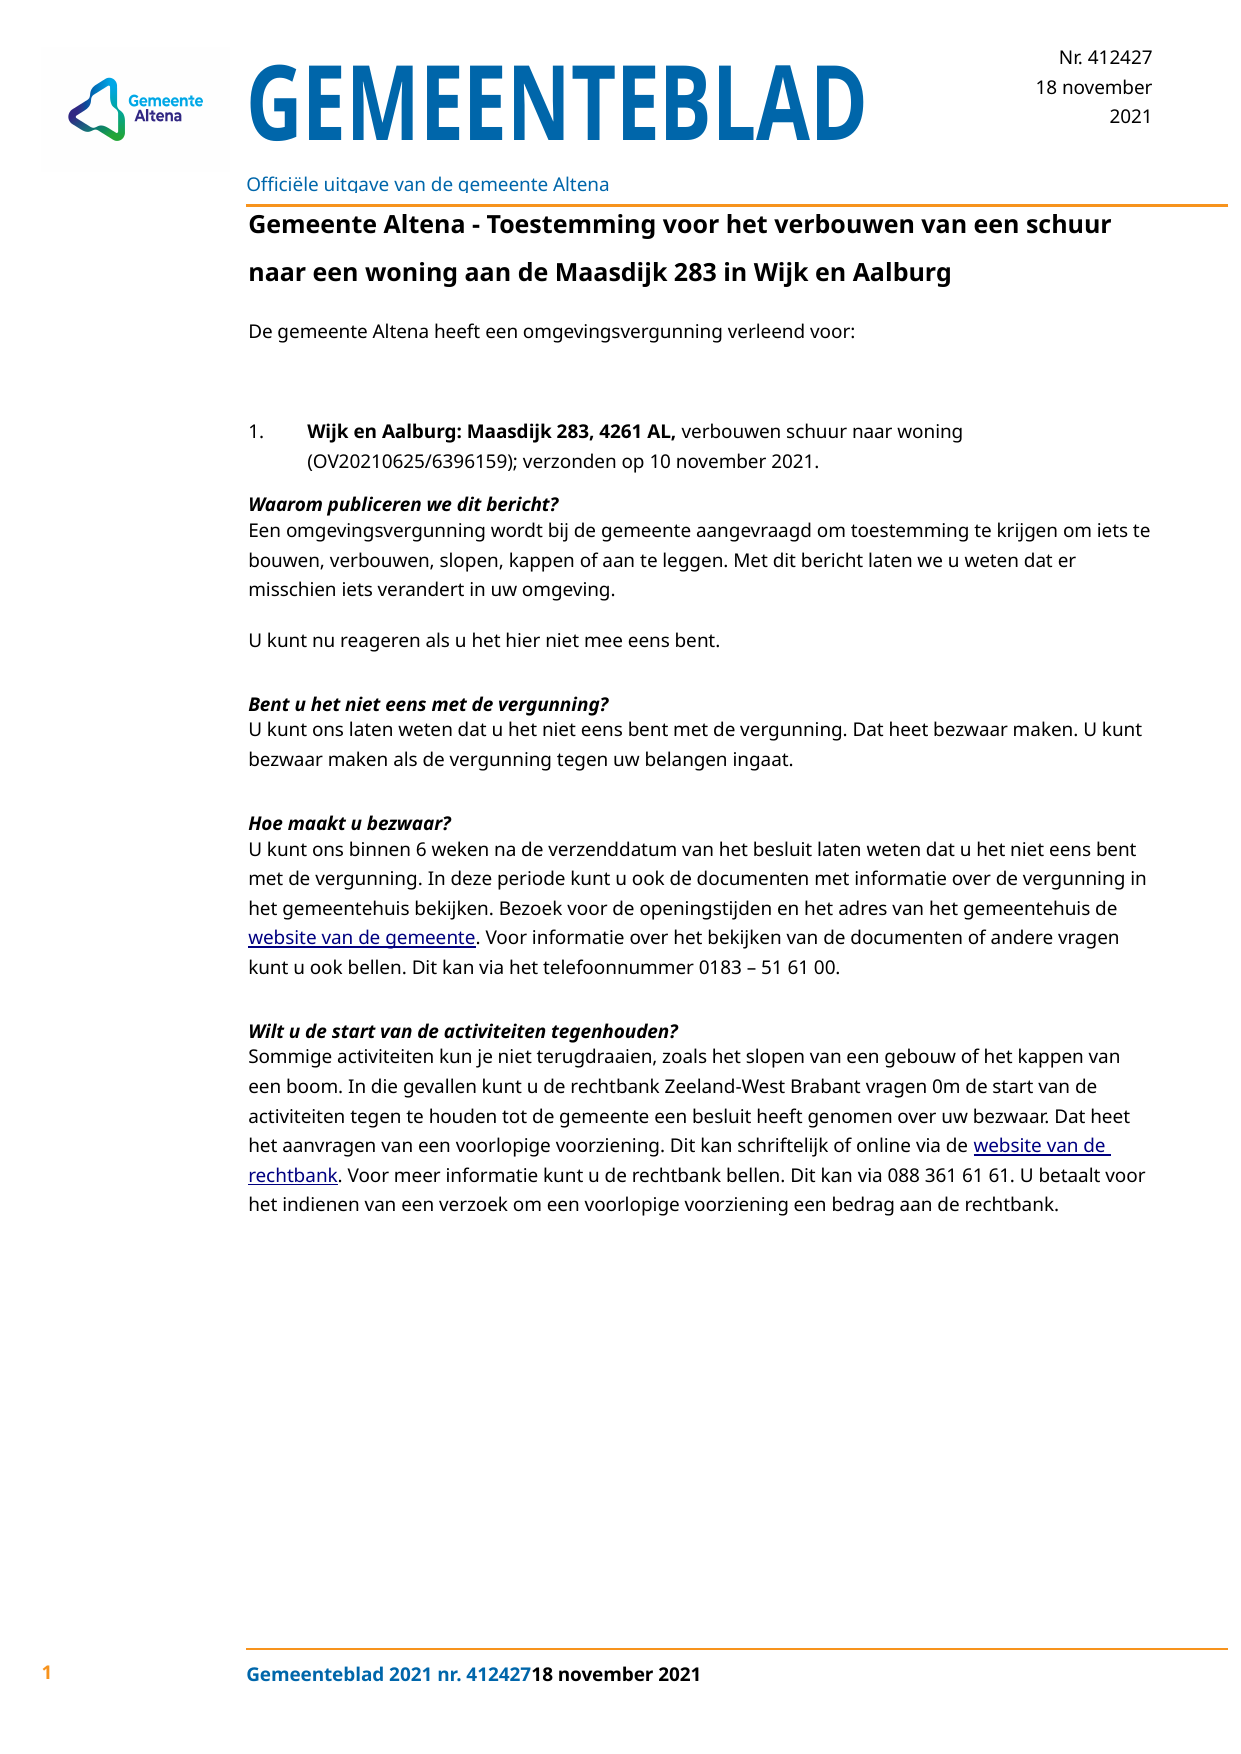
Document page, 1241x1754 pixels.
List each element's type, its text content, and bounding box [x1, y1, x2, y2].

text Gemeente Altena - Toestemming voor het verbouwen van een schuur naar een woning aan de Maasdijk 283 in Wijk en Aalburg [248, 207, 1152, 288]
text U kunt ons laten weten dat u het niet eens bent met de vergunning. Dat heet bezwaar maken. U kunt bezwaar maken als de vergunning tegen uw belangen ingaat. [248, 716, 1152, 772]
text De gemeente Altena heeft een omgevingsvergunning verleend voor: [248, 318, 1152, 344]
text Hoe maakt u bezwaar? [248, 810, 1152, 836]
text Wilt u de start van de activiteiten tegenhouden? [248, 1018, 1152, 1044]
text Bent u het niet eens met de vergunning? [248, 691, 1152, 716]
list Wijk en Aalburg: Maasdijk 283, 4261 AL, verbouwen schuur naar woning (OV20210625/6396159); verzonden op 10 november 2021. [248, 419, 1152, 474]
text U kunt nu reageren als u het hier niet mee eens bent. [248, 627, 1152, 652]
text U kunt ons binnen 6 weken na de verzenddatum van het besluit laten weten dat u het niet eens bent met de vergunning. In deze periode kunt u ook de documenten met informatie over de vergunning in het gemeentehuis bekijken. Bezoek voor de openingstijden en het adres van het gemeentehuis de website van de gemeente. Voor informatie over het bekijken van de documenten of andere vragen kunt u ook bellen. Dit kan via het telefoonnummer 0183 – 51 61 00. [248, 836, 1152, 980]
picture [41, 47, 231, 172]
text Sommige activiteiten kun je niet terugdraaien, zoals het slopen van een gebouw of het kappen van een boom. In die gevallen kunt u de rechtbank Zeeland-West Brabant vragen 0m de start van de activiteiten tegen te houden tot de gemeente een besluit heeft genomen over uw bezwaar. Dat heet het aanvragen van een voorlopige voorziening. Dit kan schriftelijk of online via de website van de rechtbank. Voor meer informatie kunt u de rechtbank bellen. Dit kan via 088 361 61 61. U betaalt voor het indienen van een verzoek om een voorlopige voorziening een bedrag aan de rechtbank. [248, 1044, 1152, 1217]
text Een omgevingsvergunning wordt bij de gemeente aangevraagd om toestemming te krijgen om iets te bouwen, verbouwen, slopen, kappen of aan te leggen. Met dit bericht laten we u weten dat er misschien iets verandert in uw omgeving. [248, 517, 1152, 602]
text Waarom publiceren we dit bericht? [248, 491, 1152, 517]
